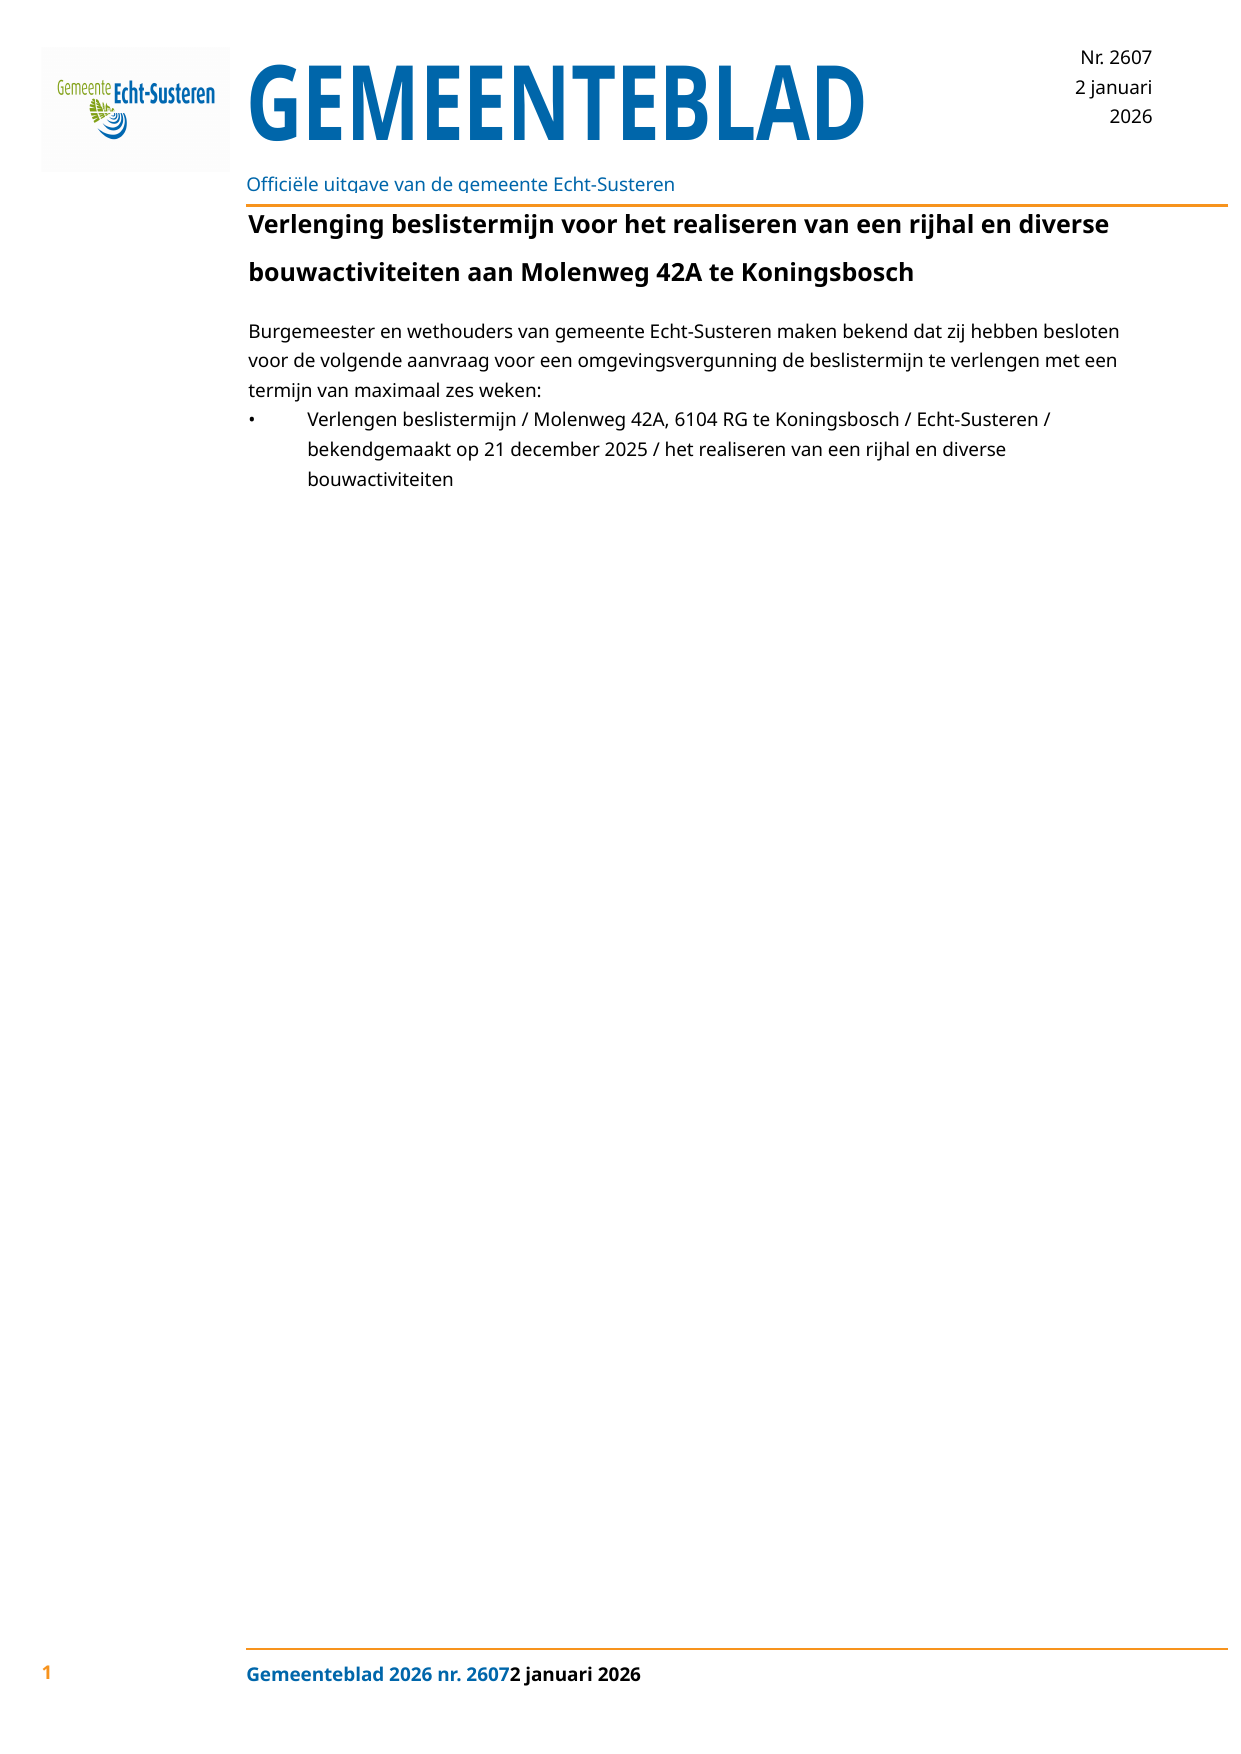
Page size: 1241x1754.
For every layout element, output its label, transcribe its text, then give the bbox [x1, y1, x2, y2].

picture [41, 47, 231, 172]
list Verlengen beslistermijn / Molenweg 42A, 6104 RG te Koningsbosch / Echt-Susteren / bekendgemaakt op 21 december 2025 / het realiseren van een rijhal en diverse bouwactiviteiten [248, 407, 1152, 492]
text Burgemeester en wethouders van gemeente Echt-Susteren maken bekend dat zij hebben besloten voor de volgende aanvraag voor een omgevingsvergunning de beslistermijn te verlengen met een termijn van maximaal zes weken: [248, 318, 1152, 403]
text Verlenging beslistermijn voor het realiseren van een rijhal en diverse bouwactiviteiten aan Molenweg 42A te Koningsbosch [248, 207, 1152, 288]
